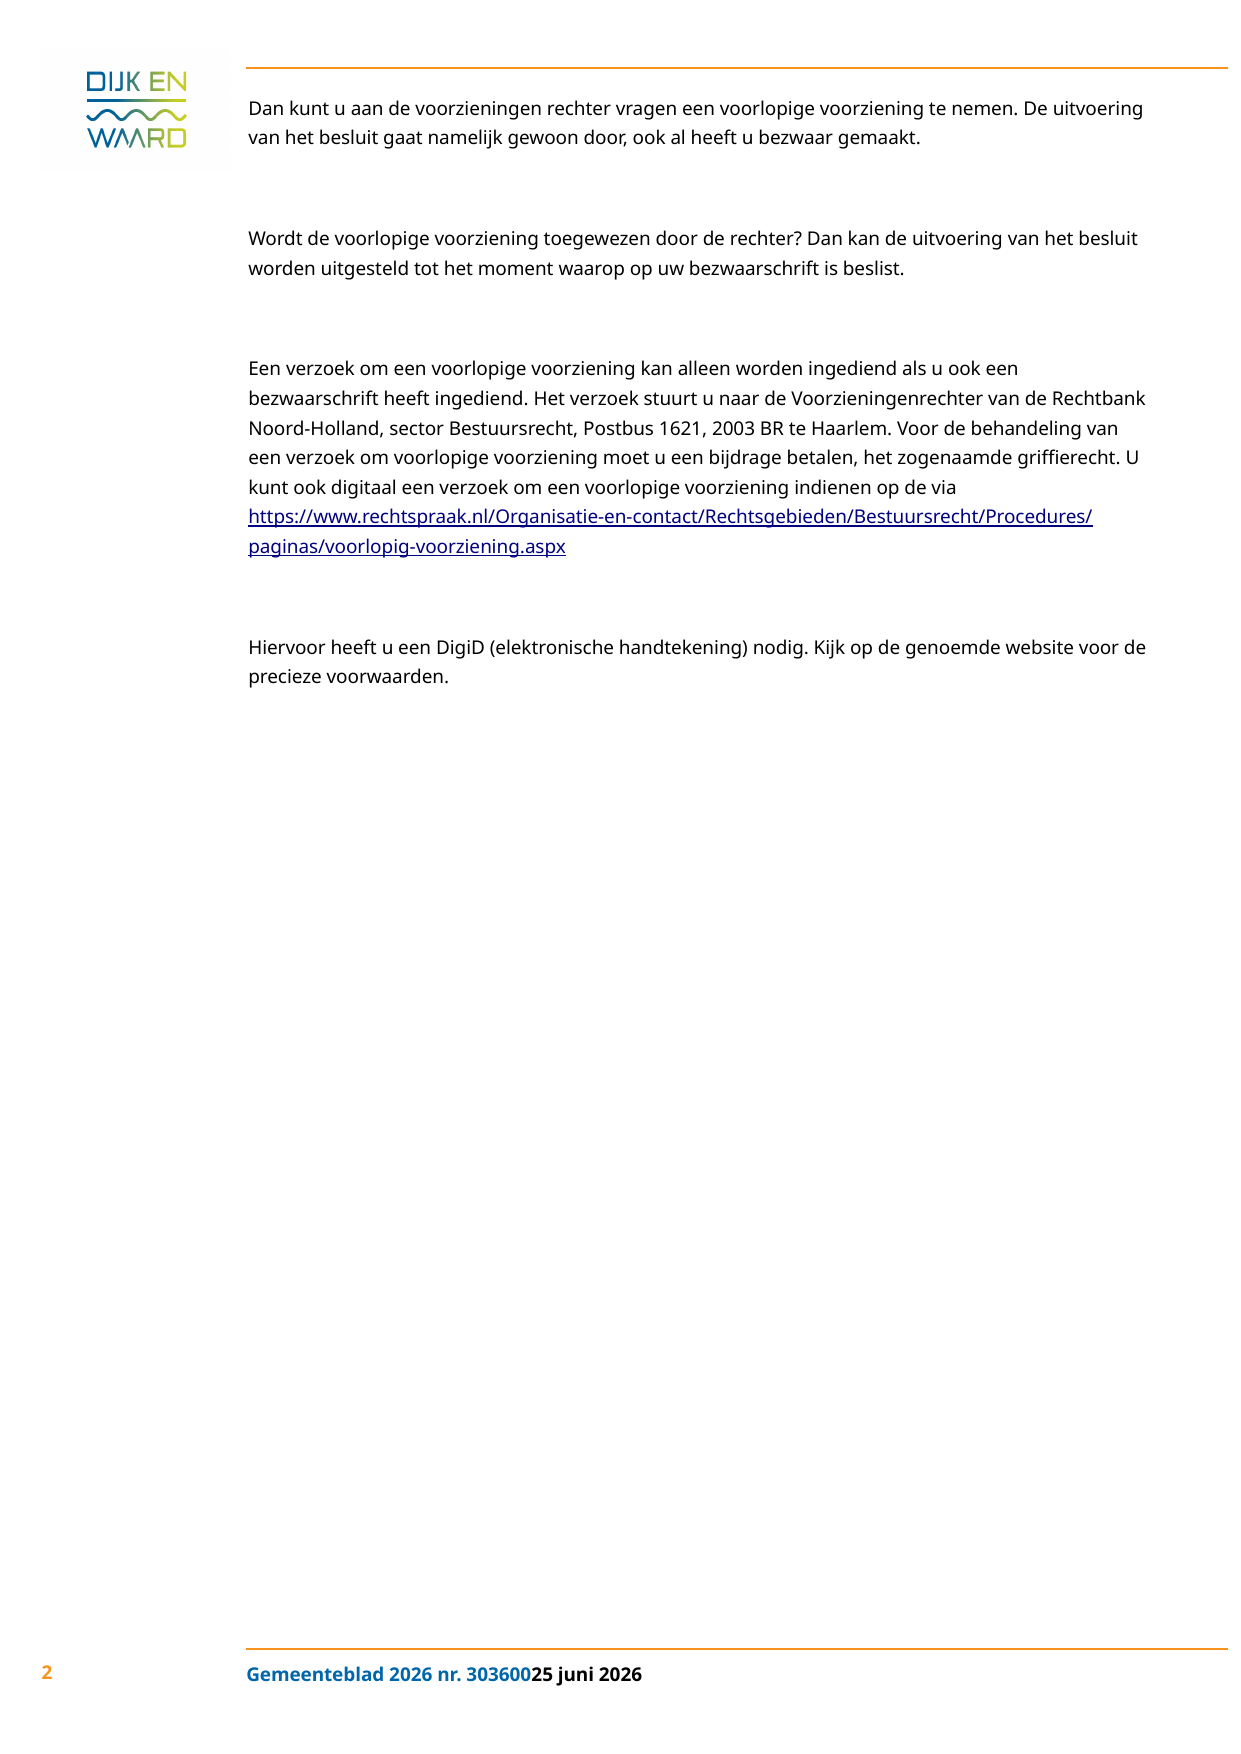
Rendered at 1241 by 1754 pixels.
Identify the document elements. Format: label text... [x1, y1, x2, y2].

text Wordt de voorlopige voorziening toegewezen door de rechter? Dan kan de uitvoering van het besluit worden uitgesteld tot het moment waarop op uw bezwaarschrift is beslist. [248, 225, 1152, 281]
text Een verzoek om een voorlopige voorziening kan alleen worden ingediend als u ook een bezwaarschrift heeft ingediend. Het verzoek stuurt u naar de Voorzieningenrechter van de Rechtbank Noord-Holland, sector Bestuursrecht, Postbus 1621, 2003 BR te Haarlem. Voor de behandeling van een verzoek om voorlopige voorziening moet u een bijdrage betalen, het zogenaamde griffierecht. U kunt ook digitaal een verzoek om een voorlopige voorziening indienen op de via https://www.rechtspraak.nl/Organisatie-en-contact/Rechtsgebieden/Bestuursrecht/Procedures/paginas/voorlopig-voorziening.aspx [248, 356, 1152, 559]
text Dan kunt u aan de voorzieningen rechter vragen een voorlopige voorziening te nemen. De uitvoering van het besluit gaat namelijk gewoon door, ook al heeft u bezwaar gemaakt. [248, 95, 1152, 150]
picture [41, 47, 231, 172]
text Hiervoor heeft u een DigiD (elektronische handtekening) nodig. Kijk op de genoemde website voor de precieze voorwaarden. [248, 634, 1152, 689]
